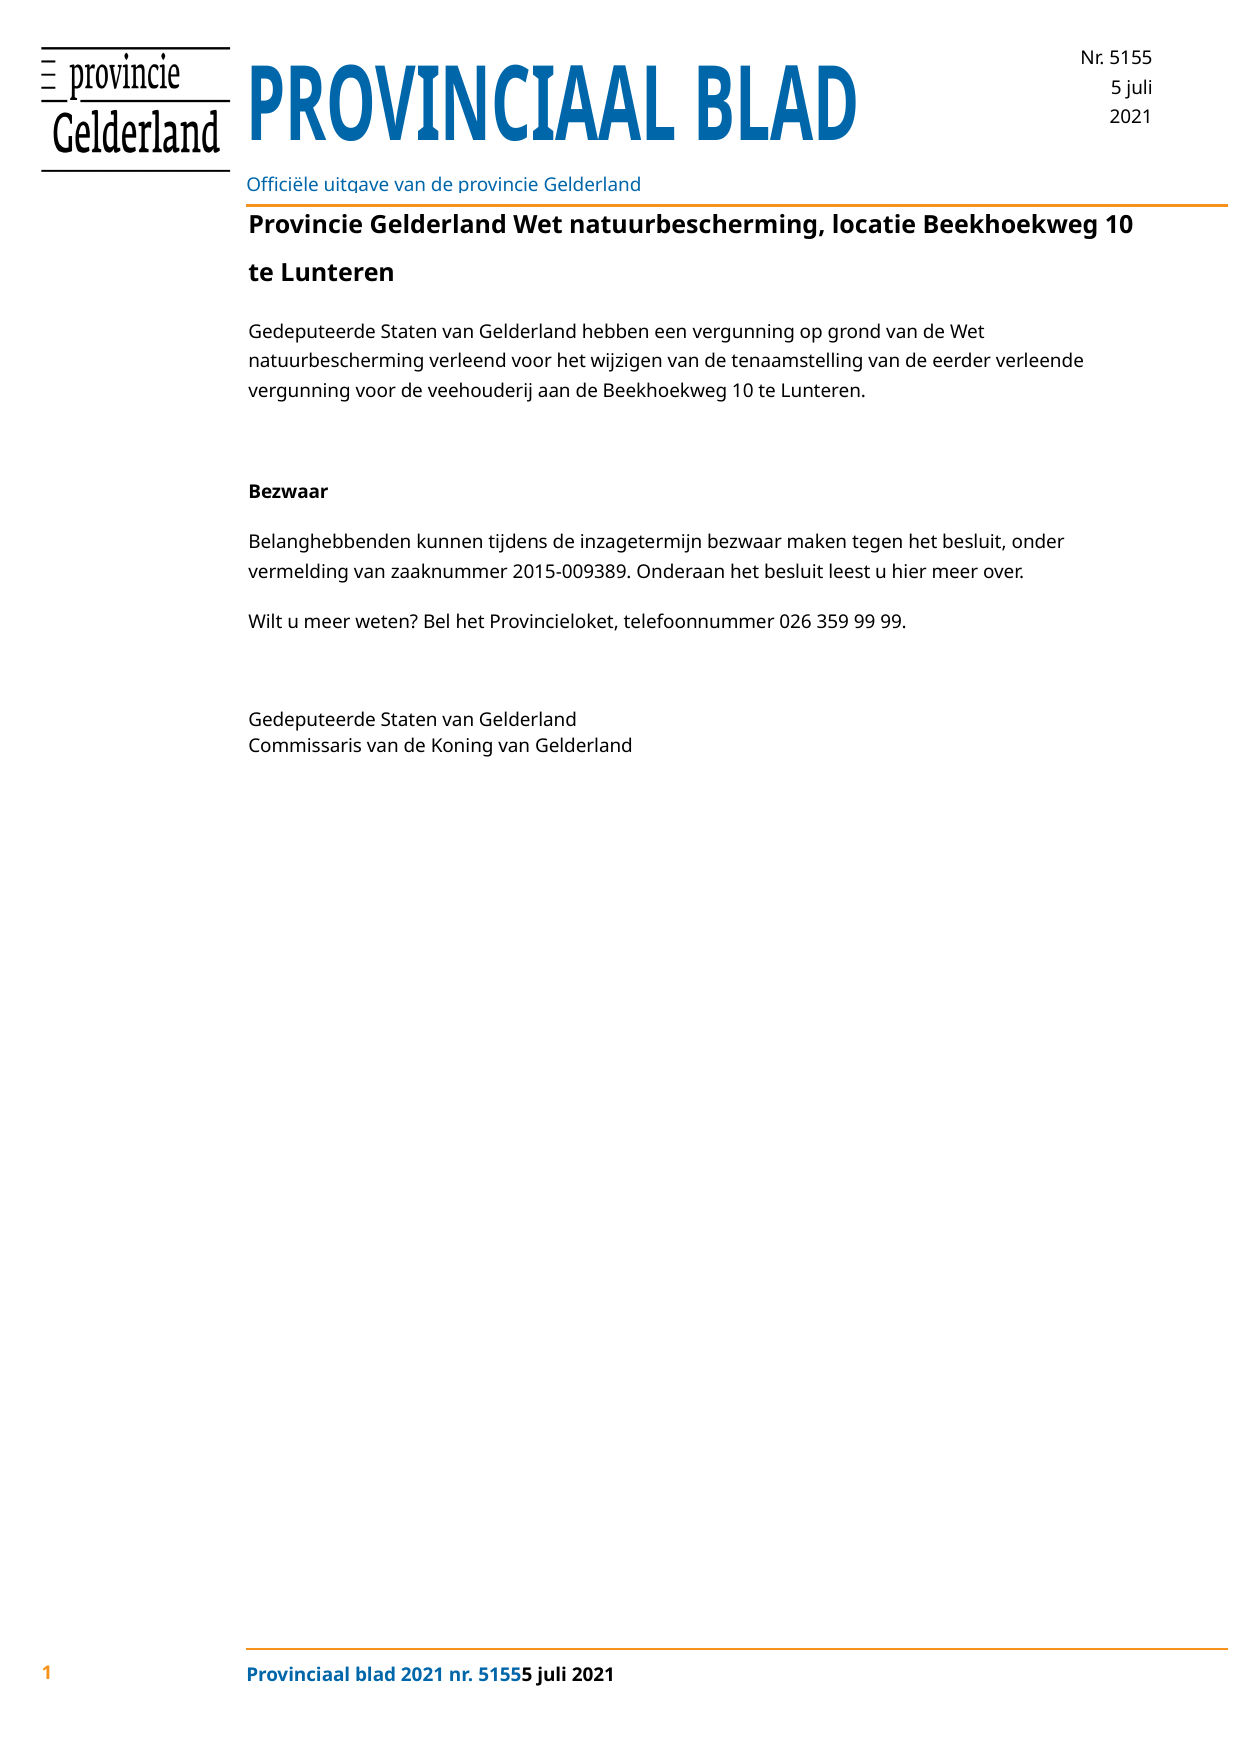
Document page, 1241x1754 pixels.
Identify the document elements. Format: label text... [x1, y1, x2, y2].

text Commissaris van de Koning van Gelderland [248, 732, 1152, 758]
text Provincie Gelderland Wet natuurbescherming, locatie Beekhoekweg 10 te Lunteren [248, 207, 1152, 288]
text Gedeputeerde Staten van Gelderland [248, 707, 1152, 732]
text Gedeputeerde Staten van Gelderland hebben een vergunning op grond van de Wet natuurbescherming verleend voor het wijzigen van de tenaamstelling van de eerder verleende vergunning voor de veehouderij aan de Beekhoekweg 10 te Lunteren. [248, 318, 1152, 403]
picture [41, 47, 231, 172]
text Wilt u meer weten? Bel het Provincieloket, telefoonnummer 026 359 99 99. [248, 608, 1152, 634]
text Belanghebbenden kunnen tijdens de inzagetermijn bezwaar maken tegen het besluit, onder vermelding van zaaknummer 2015-009389. Onderaan het besluit leest u hier meer over. [248, 528, 1152, 584]
text Bezwaar [248, 478, 1152, 504]
